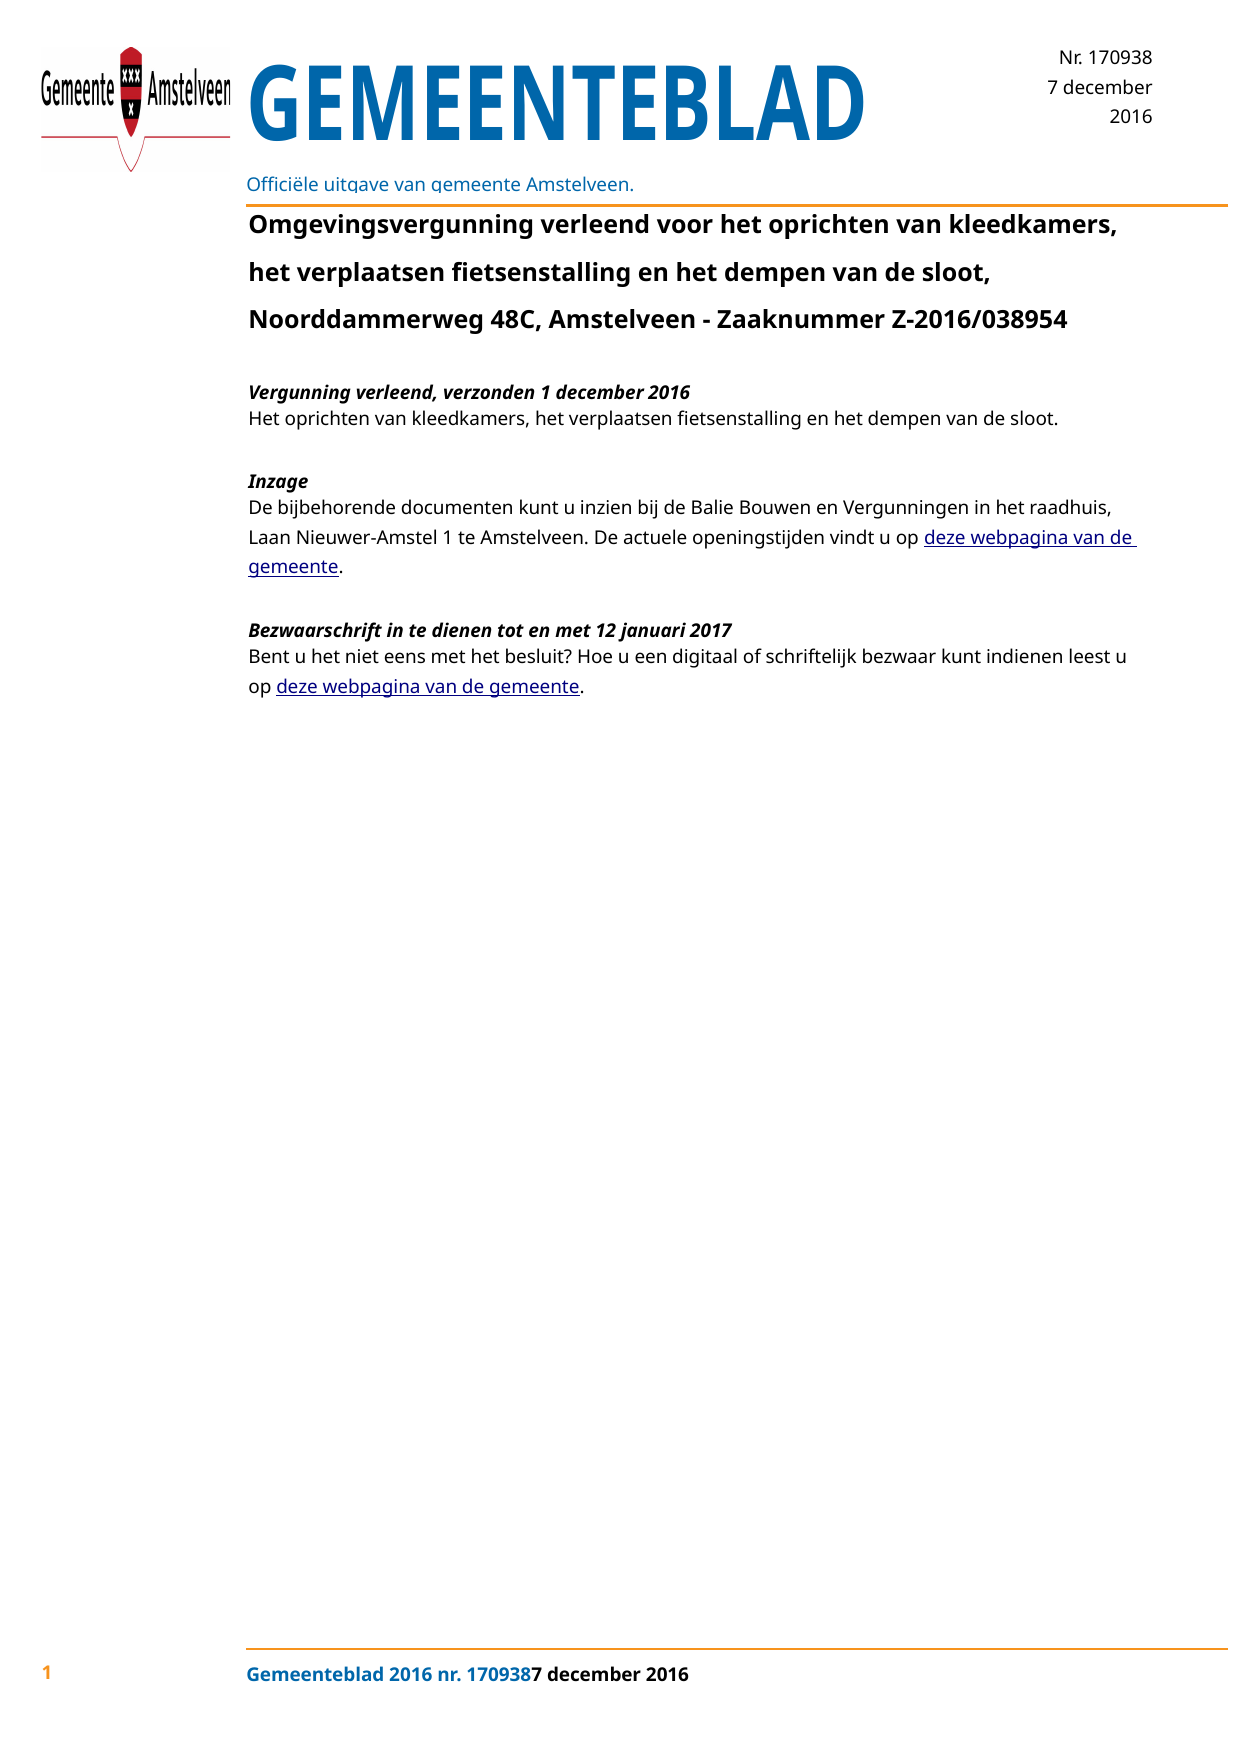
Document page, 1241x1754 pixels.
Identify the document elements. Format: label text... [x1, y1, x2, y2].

text Vergunning verleend, verzonden 1 december 2016 [248, 379, 1152, 405]
text Inzage [248, 469, 1152, 494]
text Bent u het niet eens met het besluit? Hoe u een digitaal of schriftelijk bezwaar kunt indienen leest u op deze webpagina van de gemeente. [248, 643, 1152, 699]
text Omgevingsvergunning verleend voor het oprichten van kleedkamers, het verplaatsen fietsenstalling en het dempen van de sloot, Noorddammerweg 48C, Amstelveen - Zaaknummer Z-2016/038954 [248, 207, 1152, 336]
picture [41, 47, 231, 172]
text Het oprichten van kleedkamers, het verplaatsen fietsenstalling en het dempen van de sloot. [248, 405, 1152, 431]
text Bezwaarschrift in te dienen tot en met 12 januari 2017 [248, 618, 1152, 643]
text De bijbehorende documenten kunt u inzien bij de Balie Bouwen en Vergunningen in het raadhuis, Laan Nieuwer-Amstel 1 te Amstelveen. De actuele openingstijden vindt u op deze webpagina van de gemeente. [248, 494, 1152, 579]
